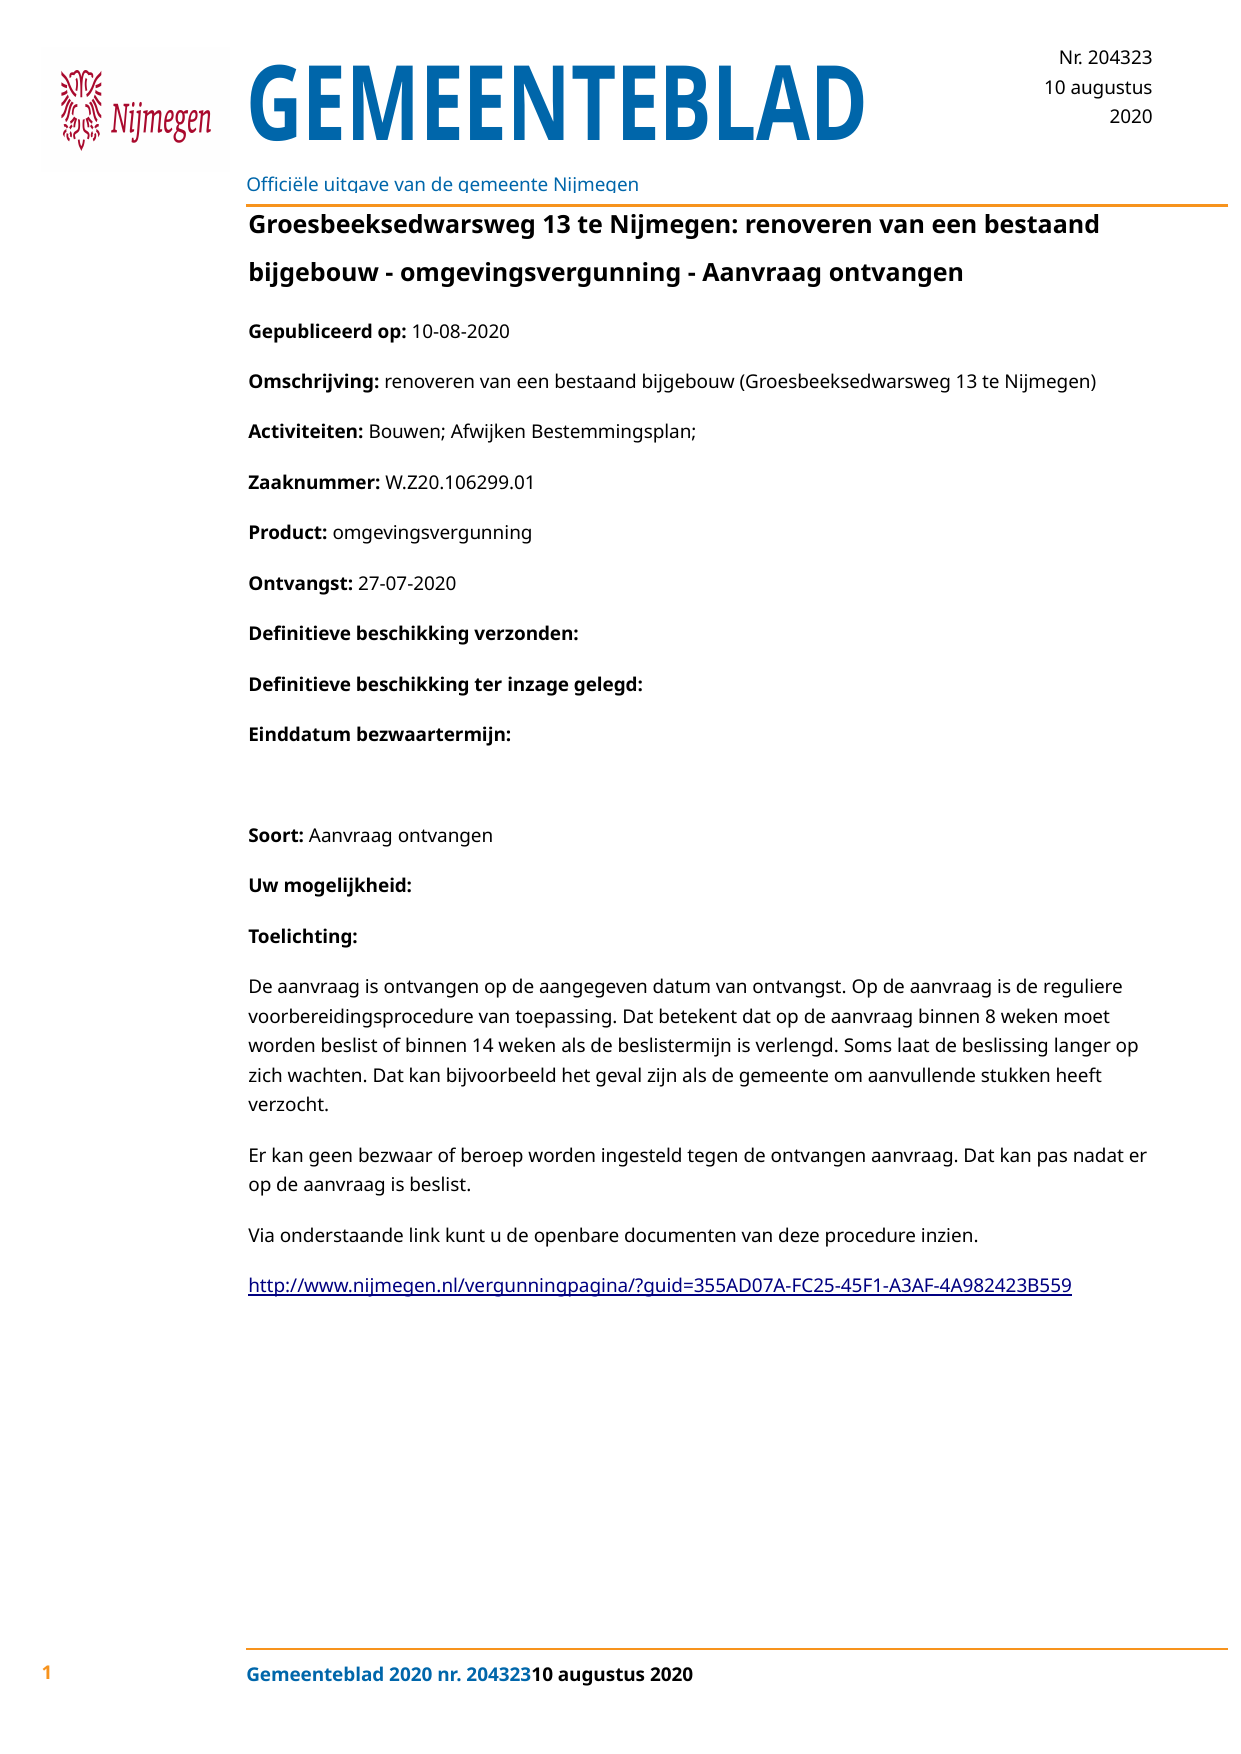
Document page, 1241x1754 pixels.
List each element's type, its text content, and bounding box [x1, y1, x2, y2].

text Product: omgevingsvergunning [248, 519, 1152, 545]
text Soort: Aanvraag ontvangen [248, 822, 1152, 848]
text Er kan geen bezwaar of beroep worden ingesteld tegen de ontvangen aanvraag. Dat kan pas nadat er op de aanvraag is beslist. [248, 1142, 1152, 1197]
text Activiteiten: Bouwen; Afwijken Bestemmingsplan; [248, 419, 1152, 444]
text http://www.nijmegen.nl/vergunningpagina/?guid=355AD07A-FC25-45F1-A3AF-4A982423B559 [248, 1272, 1152, 1298]
text De aanvraag is ontvangen op de aangegeven datum van ontvangst. Op de aanvraag is de reguliere voorbereidingsprocedure van toepassing. Dat betekent dat op de aanvraag binnen 8 weken moet worden beslist of binnen 14 weken als de beslistermijn is verlengd. Soms laat de beslissing langer op zich wachten. Dat kan bijvoorbeeld het geval zijn als de gemeente om aanvullende stukken heeft verzocht. [248, 973, 1152, 1117]
text Gepubliceerd op: 10-08-2020 [248, 318, 1152, 344]
text Uw mogelijkheid: [248, 872, 1152, 898]
text Zaaknummer: W.Z20.106299.01 [248, 469, 1152, 495]
text Groesbeeksedwarsweg 13 te Nijmegen: renoveren van een bestaand bijgebouw - omgevingsvergunning - Aanvraag ontvangen [248, 207, 1152, 288]
text Toelichting: [248, 923, 1152, 949]
text Einddatum bezwaartermijn: [248, 721, 1152, 747]
text Omschrijving: renoveren van een bestaand bijgebouw (Groesbeeksedwarsweg 13 te Nijmegen) [248, 368, 1152, 394]
text Definitieve beschikking ter inzage gelegd: [248, 671, 1152, 697]
text Ontvangst: 27-07-2020 [248, 570, 1152, 596]
text Via onderstaande link kunt u de openbare documenten van deze procedure inzien. [248, 1222, 1152, 1248]
text Definitieve beschikking verzonden: [248, 620, 1152, 646]
picture [41, 47, 231, 172]
